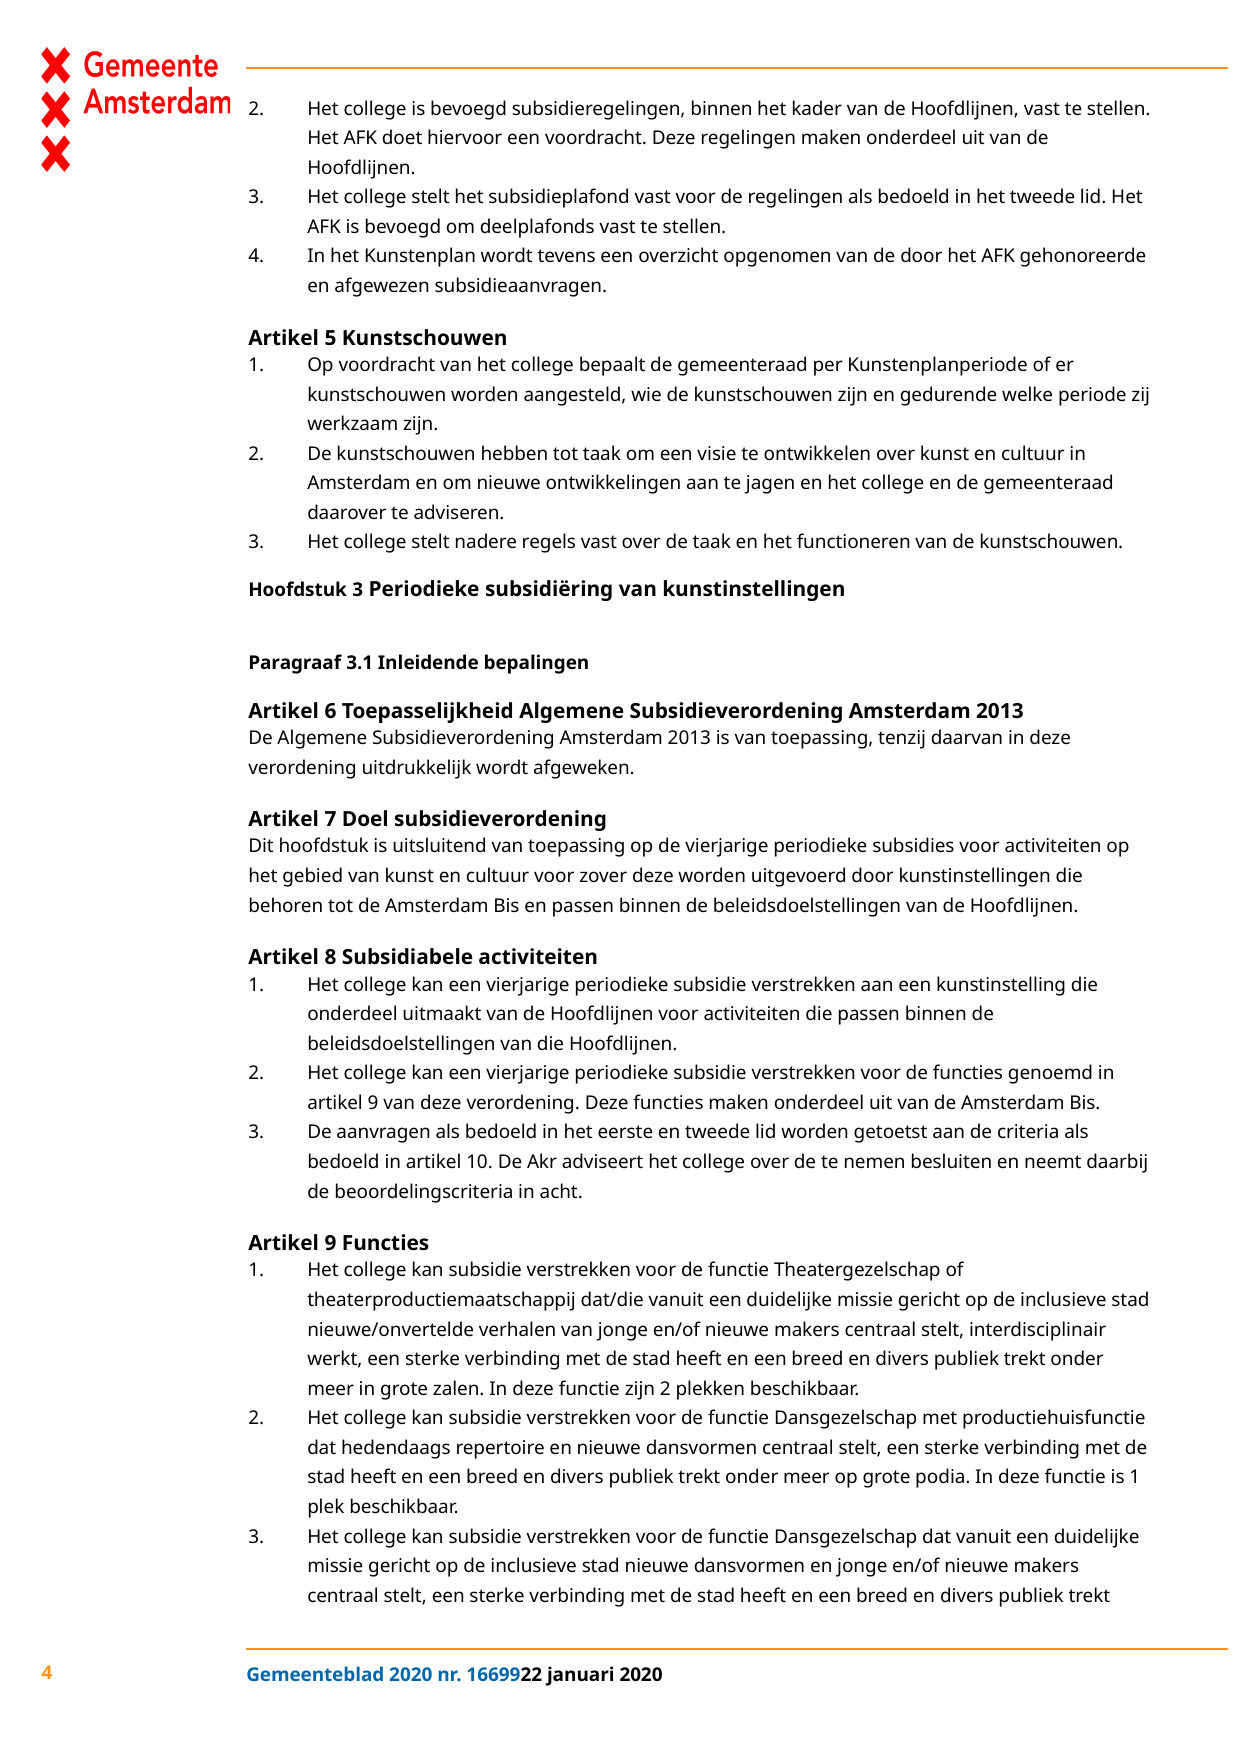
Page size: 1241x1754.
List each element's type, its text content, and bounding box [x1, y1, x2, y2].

list Het college kan een vierjarige periodieke subsidie verstrekken aan een kunstinstelling die onderdeel uitmaakt van de Hoofdlijnen voor activiteiten die passen binnen de beleidsdoelstellingen van die Hoofdlijnen. [248, 971, 1152, 1056]
list Het college stelt het subsidieplafond vast voor de regelingen als bedoeld in het tweede lid. Het AFK is bevoegd om deelplafonds vast te stellen. [248, 183, 1152, 239]
text Dit hoofdstuk is uitsluitend van toepassing op de vierjarige periodieke subsidies voor activiteiten op het gebied van kunst en cultuur voor zover deze worden uitgevoerd door kunstinstellingen die behoren tot de Amsterdam Bis en passen binnen de beleidsdoelstellingen van de Hoofdlijnen. [248, 833, 1152, 918]
list Het college kan subsidie verstrekken voor de functie Theatergezelschap of theaterproductiemaatschappij dat/die vanuit een duidelijke missie gericht op de inclusieve stad nieuwe/onvertelde verhalen van jonge en/of nieuwe makers centraal stelt, interdisciplinair werkt, een sterke verbinding met de stad heeft en een breed en divers publiek trekt onder meer in grote zalen. In deze functie zijn 2 plekken beschikbaar. [248, 1257, 1152, 1401]
list Het college stelt nadere regels vast over de taak en het functioneren van de kunstschouwen. [248, 529, 1152, 554]
text Artikel 7 Doel subsidieverordening [248, 804, 1152, 833]
list Het college kan subsidie verstrekken voor de functie Dansgezelschap met productiehuisfunctie dat hedendaags repertoire en nieuwe dansvormen centraal stelt, een sterke verbinding met de stad heeft en een breed en divers publiek trekt onder meer op grote podia. In deze functie is 1 plek beschikbaar. [248, 1404, 1152, 1519]
text Hoofdstuk 3 Periodieke subsidiëring van kunstinstellingen [248, 574, 1152, 603]
list In het Kunstenplan wordt tevens een overzicht opgenomen van de door het AFK gehonoreerde en afgewezen subsidieaanvragen. [248, 243, 1152, 298]
list Het college is bevoegd subsidieregelingen, binnen het kader van de Hoofdlijnen, vast te stellen. Het AFK doet hiervoor een voordracht. Deze regelingen maken onderdeel uit van de Hoofdlijnen. [248, 95, 1152, 180]
text Artikel 5 Kunstschouwen [248, 323, 1152, 351]
list Het college kan een vierjarige periodieke subsidie verstrekken voor de functies genoemd in artikel 9 van deze verordening. Deze functies maken onderdeel uit van de Amsterdam Bis. [248, 1059, 1152, 1115]
text Artikel 8 Subsidiabele activiteiten [248, 942, 1152, 971]
picture [41, 47, 231, 172]
list Het college kan subsidie verstrekken voor de functie Dansgezelschap dat vanuit een duidelijke missie gericht op de inclusieve stad nieuwe dansvormen en jonge en/of nieuwe makers centraal stelt, een sterke verbinding met de stad heeft en een breed en divers publiek trekt [248, 1523, 1152, 1608]
list De aanvragen als bedoeld in het eerste en tweede lid worden getoetst aan de criteria als bedoeld in artikel 10. De Akr adviseert het college over de te nemen besluiten en neemt daarbij de beoordelingscriteria in acht. [248, 1119, 1152, 1203]
text Artikel 6 Toepasselijkheid Algemene Subsidieverordening Amsterdam 2013 [248, 696, 1152, 724]
text De Algemene Subsidieverordening Amsterdam 2013 is van toepassing, tenzij daarvan in deze verordening uitdrukkelijk wordt afgeweken. [248, 724, 1152, 779]
text Artikel 9 Functies [248, 1228, 1152, 1257]
list Op voordracht van het college bepaalt de gemeenteraad per Kunstenplanperiode of er kunstschouwen worden aangesteld, wie de kunstschouwen zijn en gedurende welke periode zij werkzaam zijn. [248, 351, 1152, 436]
text Paragraaf 3.1 Inleidende bepalingen [248, 649, 1152, 675]
list De kunstschouwen hebben tot taak om een visie te ontwikkelen over kunst en cultuur in Amsterdam en om nieuwe ontwikkelingen aan te jagen en het college en de gemeenteraad daarover te adviseren. [248, 440, 1152, 525]
